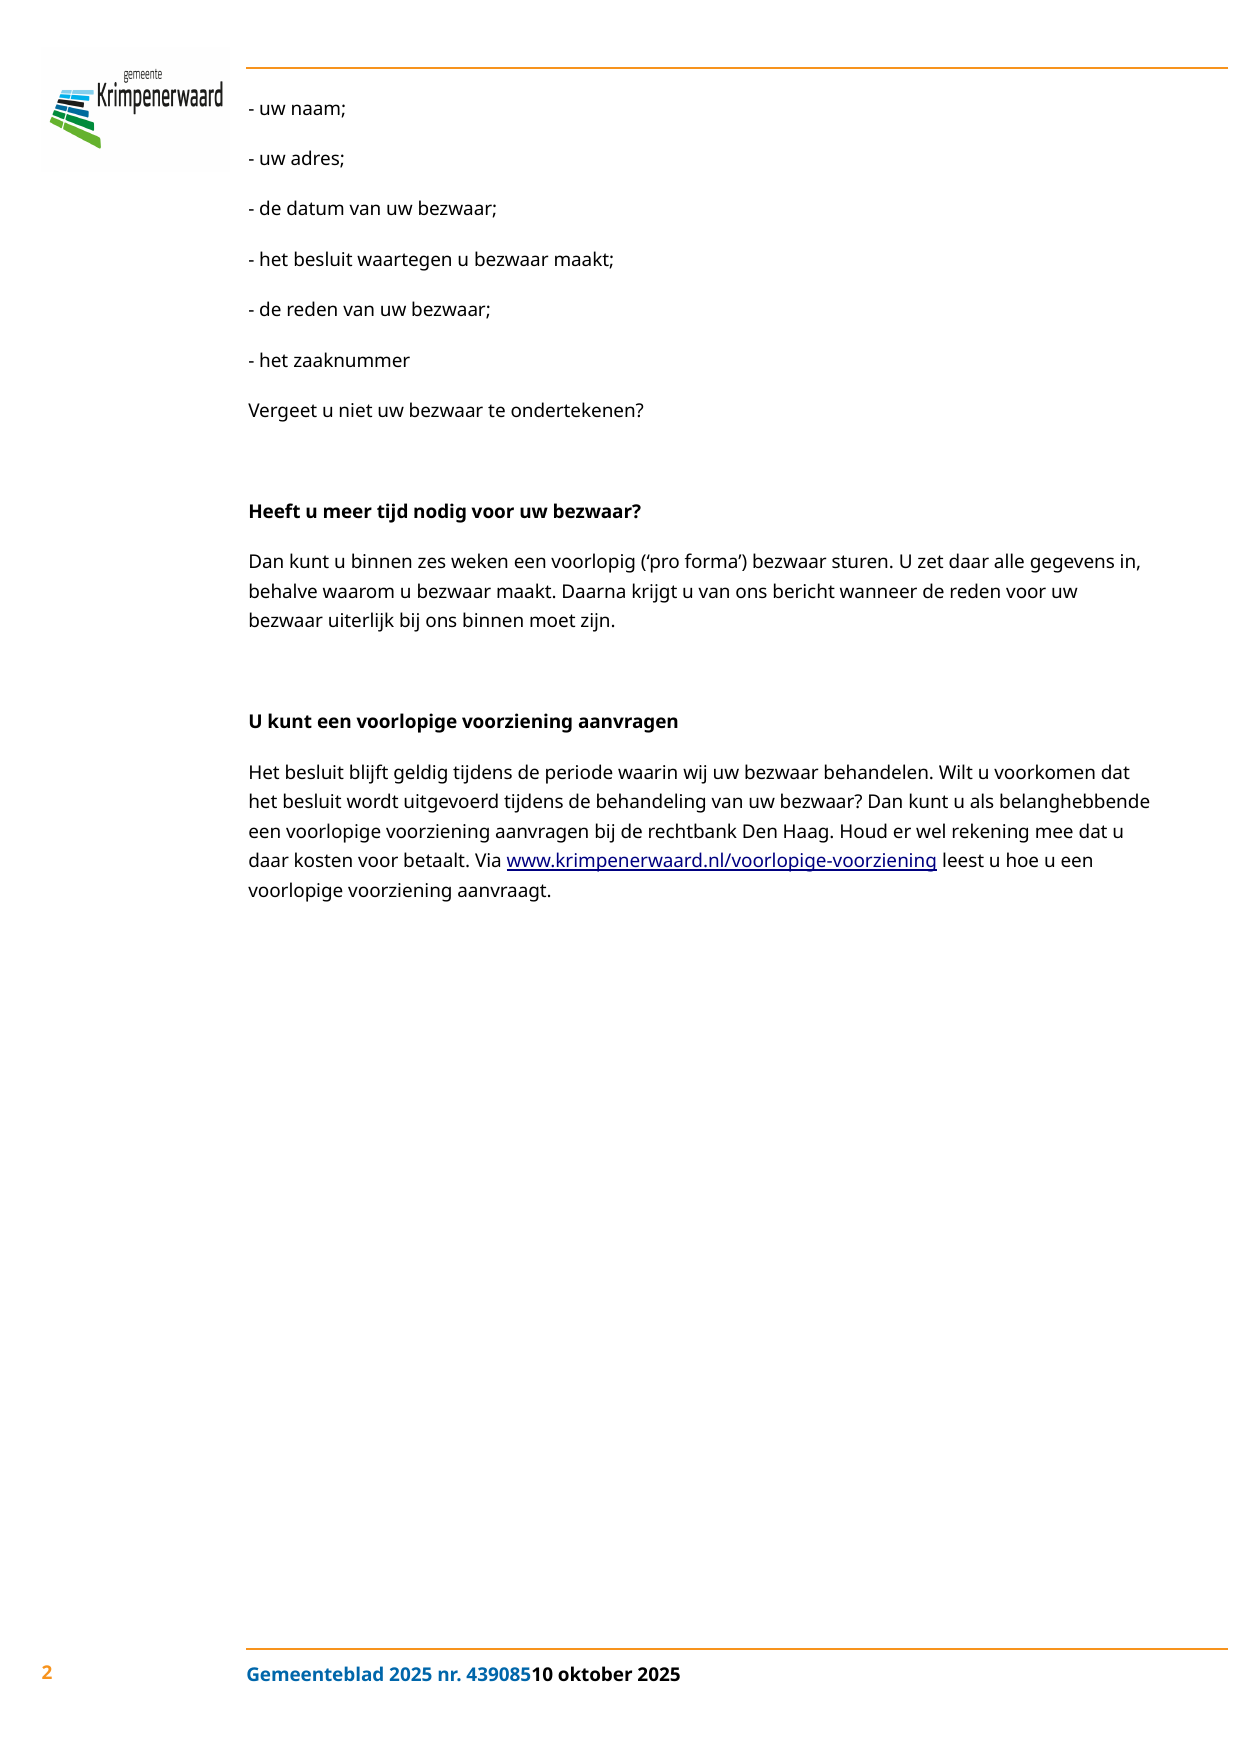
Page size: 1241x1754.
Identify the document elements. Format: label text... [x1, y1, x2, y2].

text - uw naam; [248, 95, 1152, 121]
text - uw adres; [248, 145, 1152, 171]
text Het besluit blijft geldig tijdens de periode waarin wij uw bezwaar behandelen. Wilt u voorkomen dat het besluit wordt uitgevoerd tijdens de behandeling van uw bezwaar? Dan kunt u als belanghebbende een voorlopige voorziening aanvragen bij de rechtbank Den Haag. Houd er wel rekening mee dat u daar kosten voor betaalt. Via www.krimpenerwaard.nl/voorlopige-voorziening leest u hoe u een voorlopige voorziening aanvraagt. [248, 759, 1152, 903]
text Dan kunt u binnen zes weken een voorlopig (‘pro forma’) bezwaar sturen. U zet daar alle gegevens in, behalve waarom u bezwaar maakt. Daarna krijgt u van ons bericht wanneer de reden voor uw bezwaar uiterlijk bij ons binnen moet zijn. [248, 548, 1152, 633]
text Vergeet u niet uw bezwaar te ondertekenen? [248, 397, 1152, 423]
text - de reden van uw bezwaar; [248, 296, 1152, 322]
text - het besluit waartegen u bezwaar maakt; [248, 246, 1152, 272]
text Heeft u meer tijd nodig voor uw bezwaar? [248, 498, 1152, 524]
text - het zaaknummer [248, 347, 1152, 373]
text U kunt een voorlopige voorziening aanvragen [248, 708, 1152, 734]
picture [41, 47, 231, 172]
text - de datum van uw bezwaar; [248, 196, 1152, 221]
